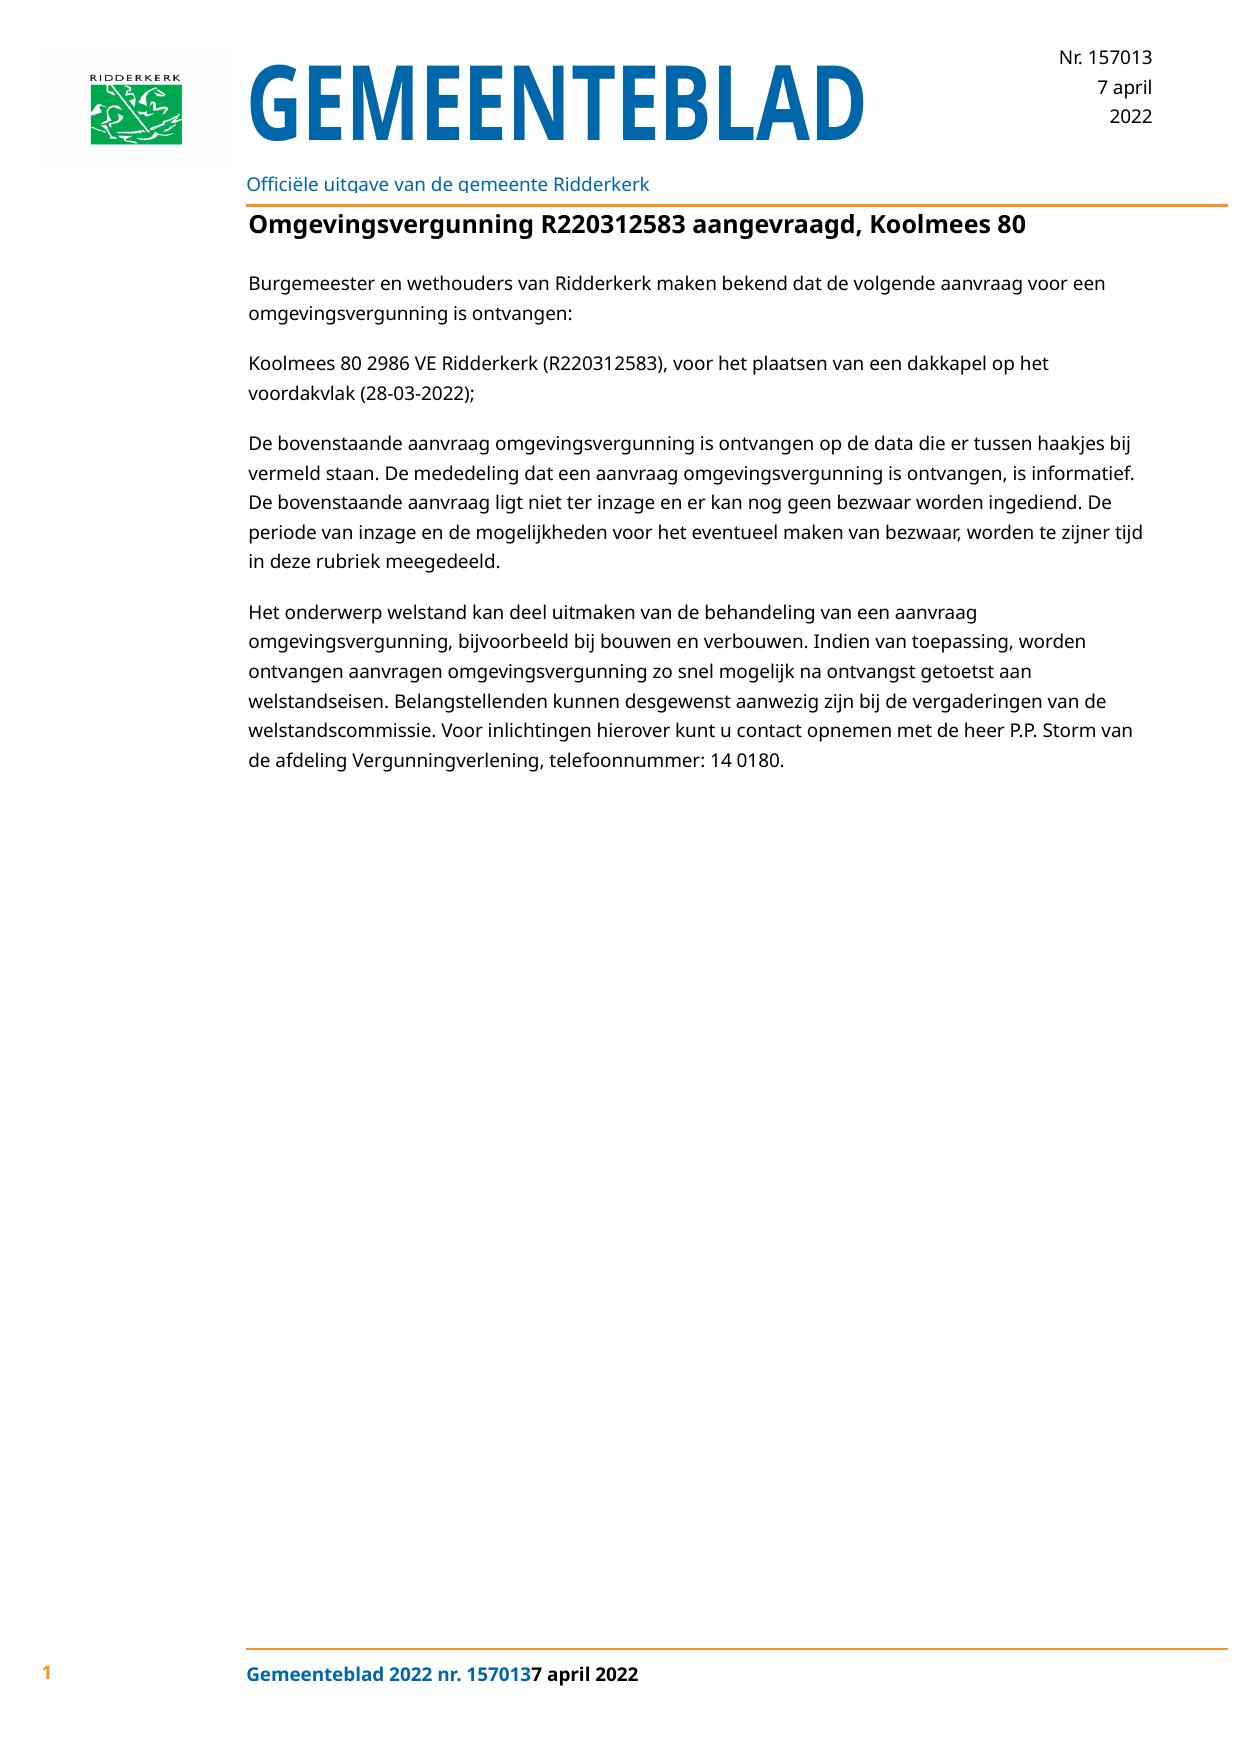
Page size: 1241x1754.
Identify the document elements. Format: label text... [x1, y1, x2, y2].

picture [41, 47, 231, 172]
text Burgemeester en wethouders van Ridderkerk maken bekend dat de volgende aanvraag voor een omgevingsvergunning is ontvangen: [248, 270, 1152, 326]
text Omgevingsvergunning R220312583 aangevraagd, Koolmees 80 [248, 207, 1152, 241]
text Koolmees 80 2986 VE Ridderkerk (R220312583), voor het plaatsen van een dakkapel op het voordakvlak (28-03-2022); [248, 350, 1152, 406]
text Het onderwerp welstand kan deel uitmaken van de behandeling van een aanvraag omgevingsvergunning, bijvoorbeeld bij bouwen en verbouwen. Indien van toepassing, worden ontvangen aanvragen omgevingsvergunning zo snel mogelijk na ontvangst getoetst aan welstandseisen. Belangstellenden kunnen desgewenst aanwezig zijn bij de vergaderingen van de welstandscommissie. Voor inlichtingen hierover kunt u contact opnemen met de heer P.P. Storm van de afdeling Vergunningverlening, telefoonnummer: 14 0180. [248, 599, 1152, 773]
text De bovenstaande aanvraag omgevingsvergunning is ontvangen op de data die er tussen haakjes bij vermeld staan. De mededeling dat een aanvraag omgevingsvergunning is ontvangen, is informatief. De bovenstaande aanvraag ligt niet ter inzage en er kan nog geen bezwaar worden ingediend. De periode van inzage en de mogelijkheden voor het eventueel maken van bezwaar, worden te zijner tijd in deze rubriek meegedeeld. [248, 430, 1152, 574]
